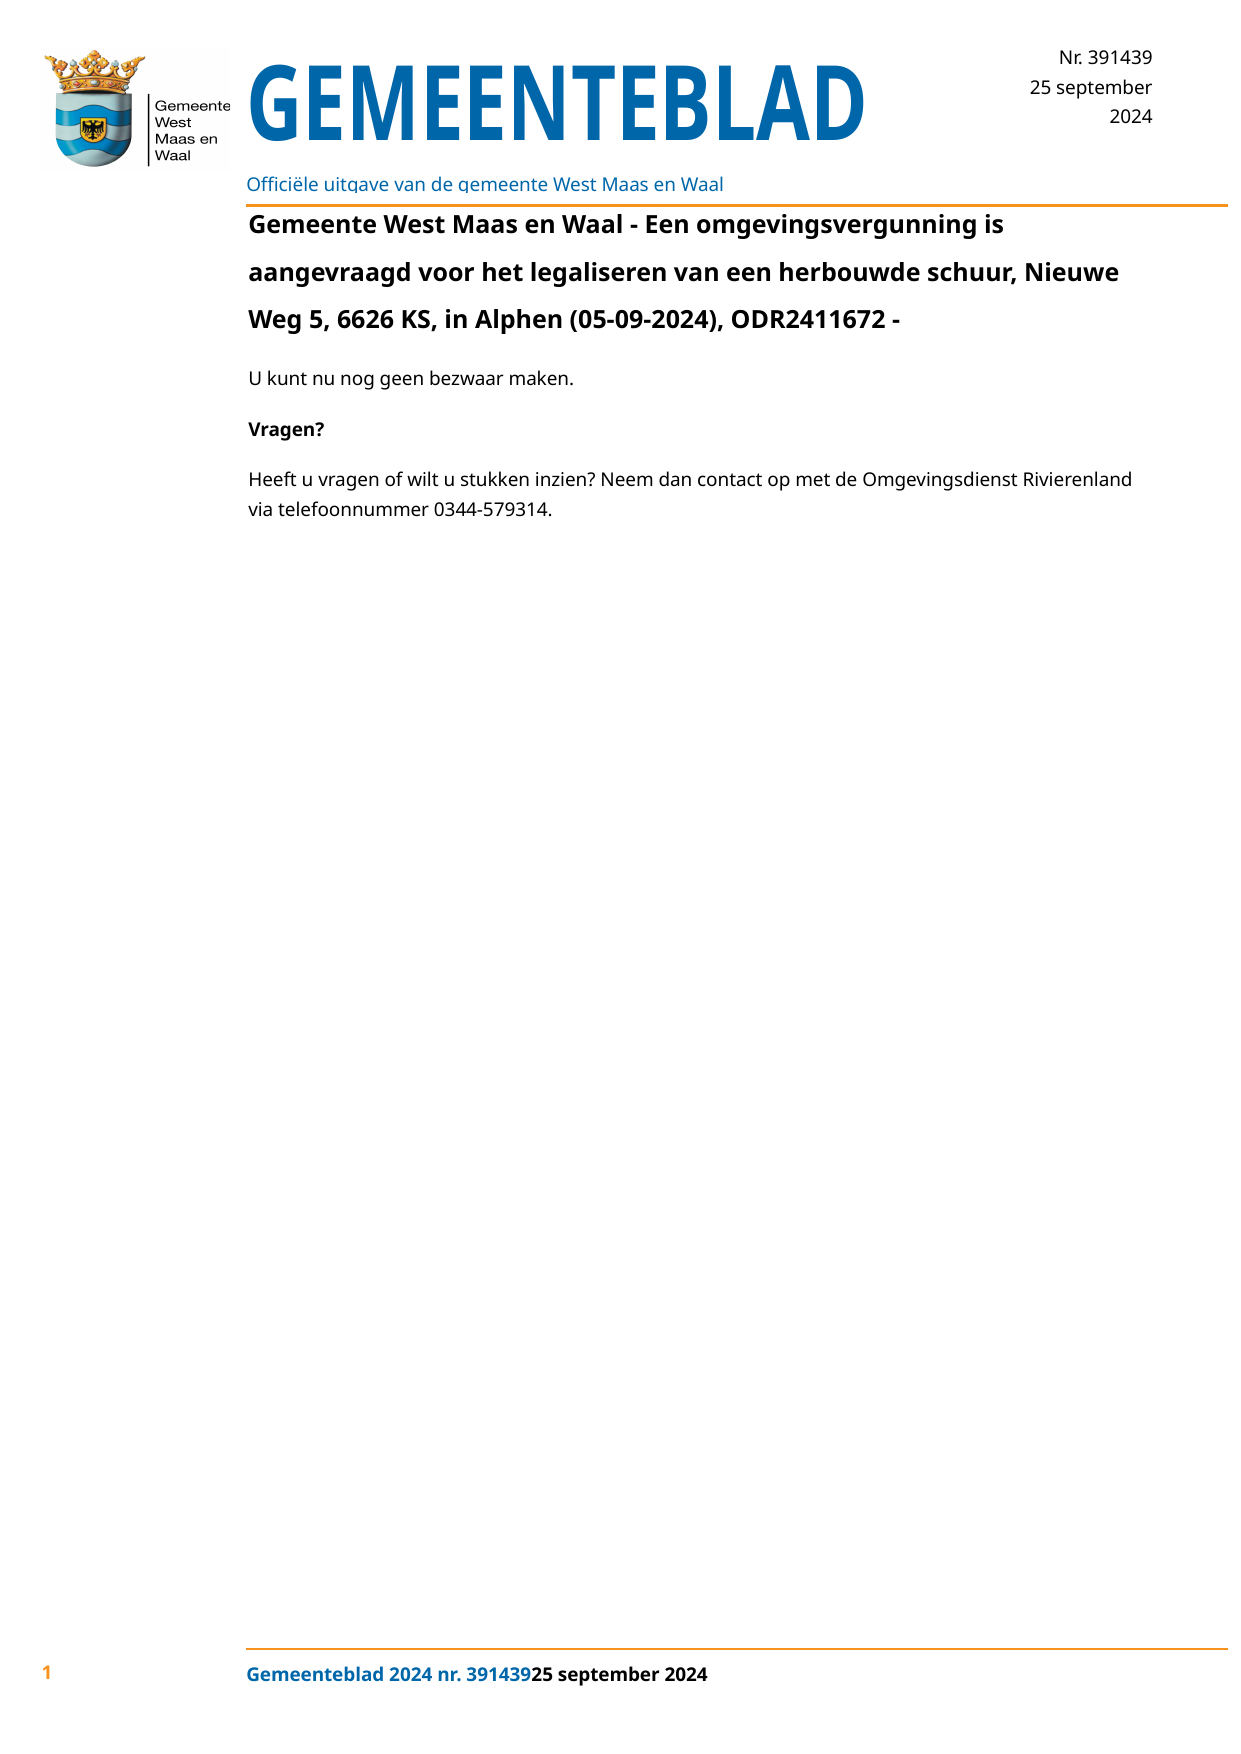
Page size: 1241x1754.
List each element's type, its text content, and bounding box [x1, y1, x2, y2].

picture [41, 47, 231, 172]
text U kunt nu nog geen bezwaar maken. [248, 366, 1152, 391]
text Vragen? [248, 416, 1152, 442]
text Heeft u vragen of wilt u stukken inzien? Neem dan contact op met de Omgevingsdienst Rivierenland via telefoonnummer 0344-579314. [248, 466, 1152, 522]
text Gemeente West Maas en Waal - Een omgevingsvergunning is aangevraagd voor het legaliseren van een herbouwde schuur, Nieuwe Weg 5, 6626 KS, in Alphen (05-09-2024), ODR2411672 - [248, 207, 1152, 336]
